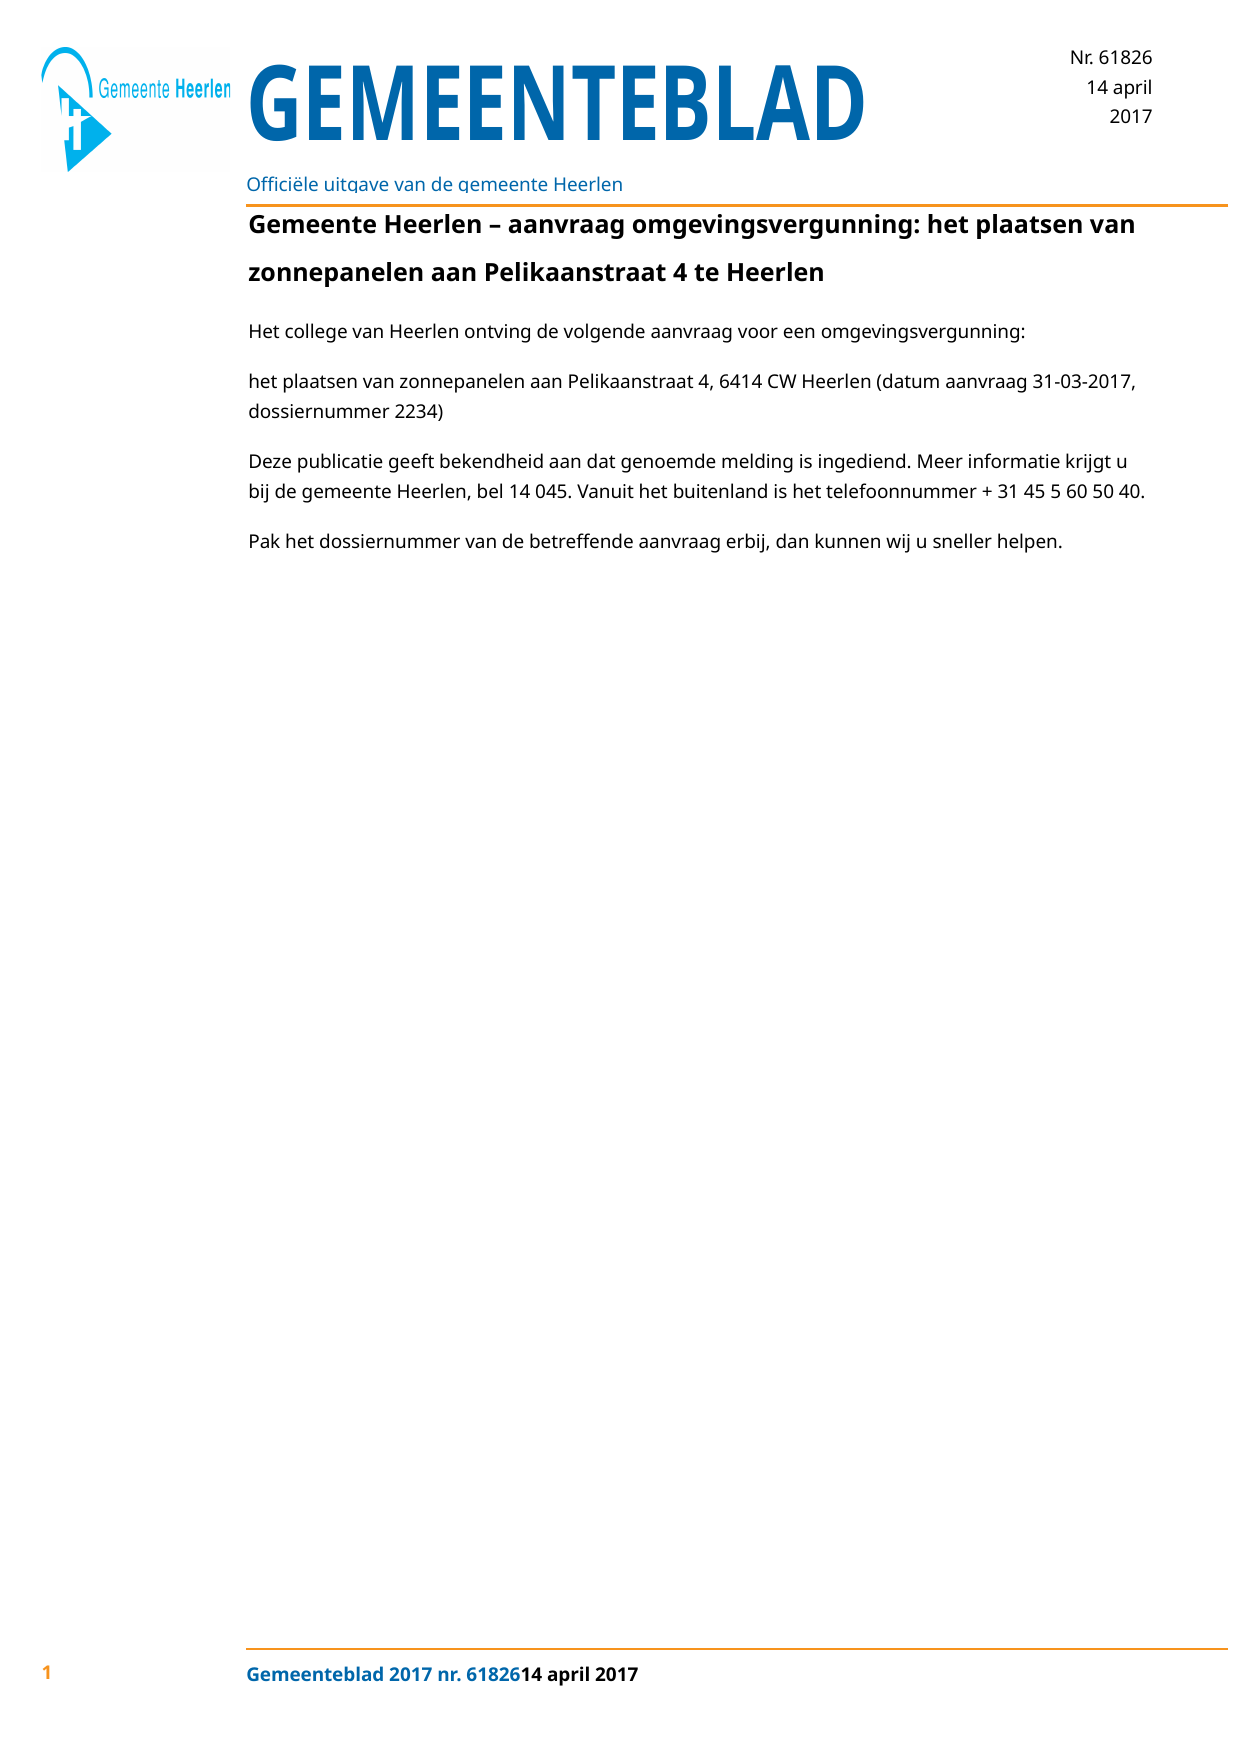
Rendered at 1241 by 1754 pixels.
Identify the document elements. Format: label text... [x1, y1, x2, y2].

picture [41, 47, 58, 70]
text Pak het dossiernummer van de betreffende aanvraag erbij, dan kunnen wij u sneller helpen. [248, 528, 1152, 554]
text Gemeente Heerlen – aanvraag omgevingsvergunning: het plaatsen van zonnepanelen aan Pelikaanstraat 4 te Heerlen [248, 207, 1152, 288]
picture [41, 47, 231, 172]
text Deze publicatie geeft bekendheid aan dat genoemde melding is ingediend. Meer informatie krijgt u bij de gemeente Heerlen, bel 14 045. Vanuit het buitenland is het telefoonnummer + 31 45 5 60 50 40. [248, 448, 1152, 504]
text Het college van Heerlen ontving de volgende aanvraag voor een omgevingsvergunning: [248, 318, 1152, 344]
text het plaatsen van zonnepanelen aan Pelikaanstraat 4, 6414 CW Heerlen (datum aanvraag 31-03-2017, dossiernummer 2234) [248, 368, 1152, 424]
